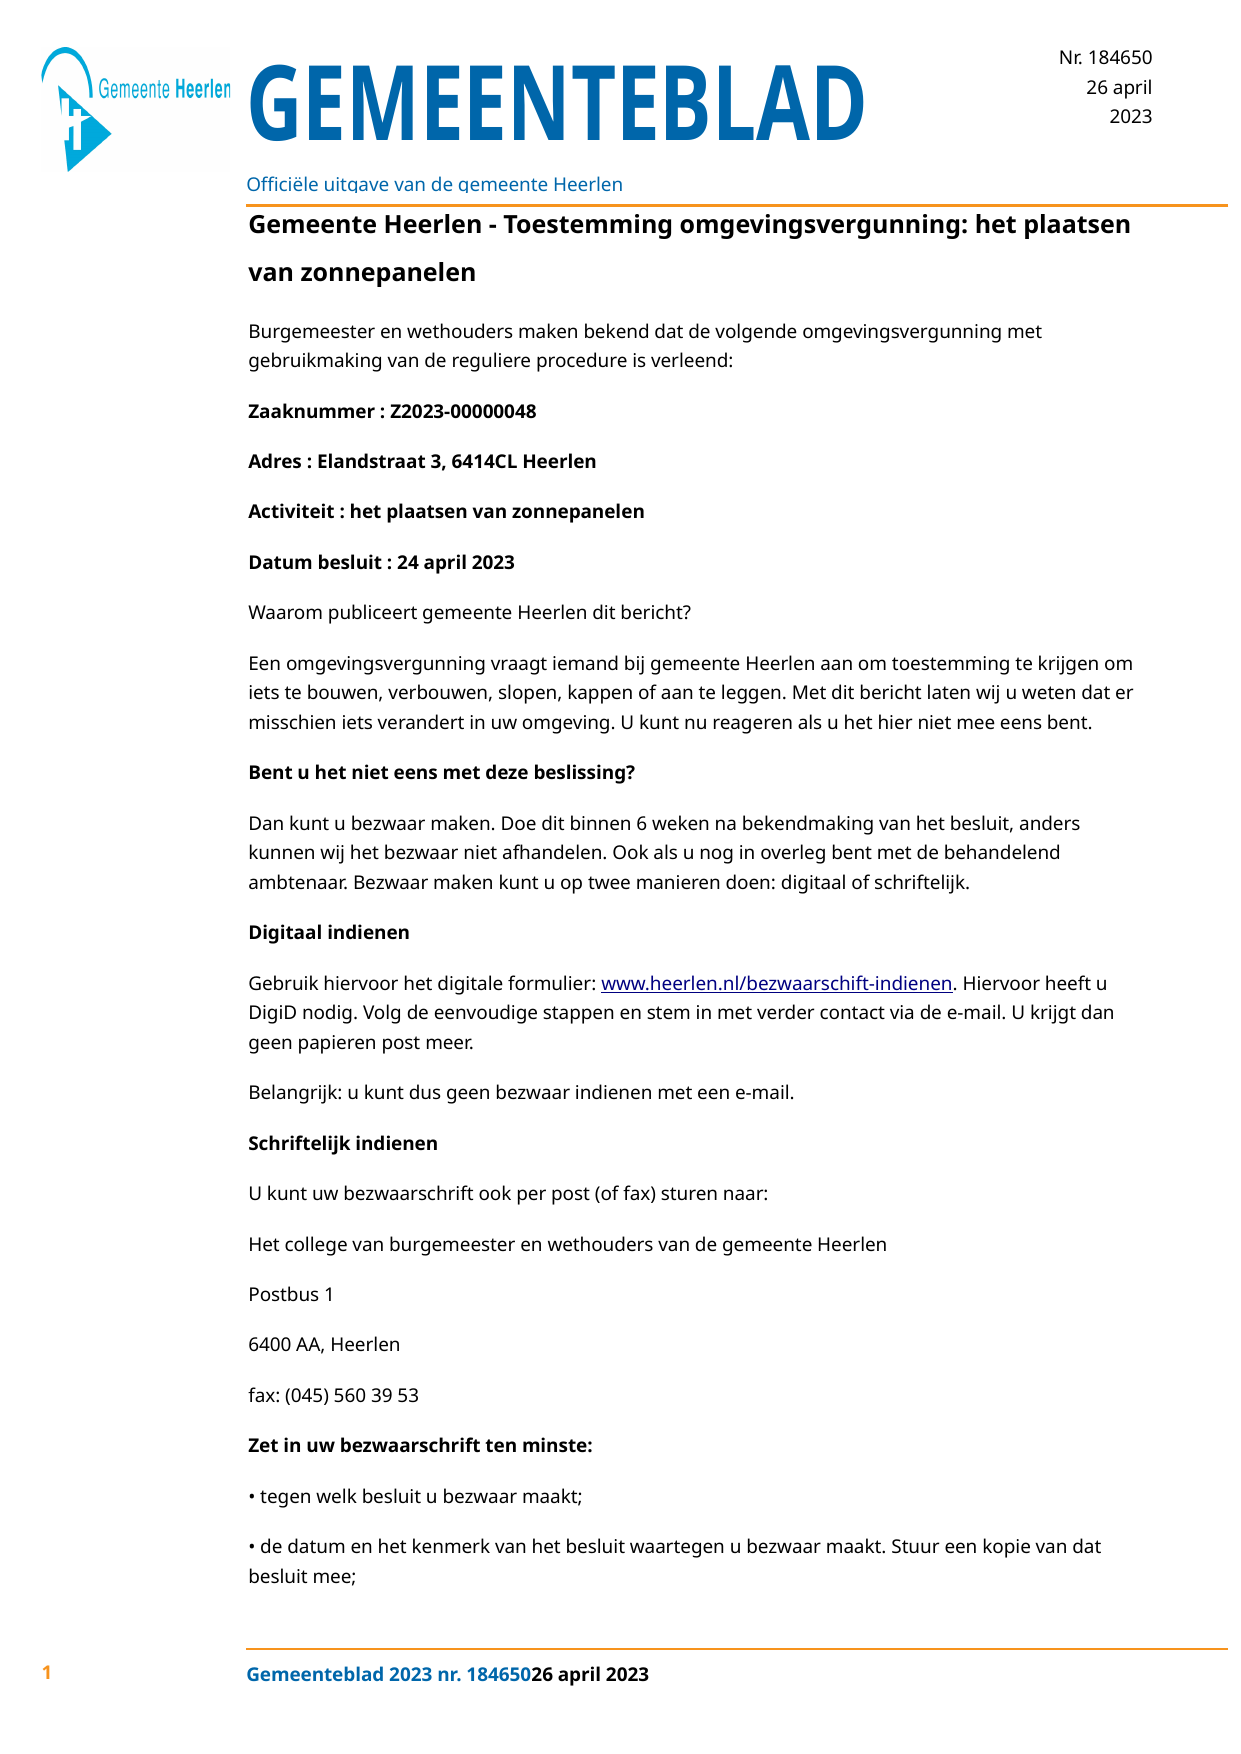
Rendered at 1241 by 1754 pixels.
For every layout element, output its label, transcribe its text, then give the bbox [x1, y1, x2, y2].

text Zaaknummer : Z2023-00000048 [248, 398, 1152, 424]
picture [41, 47, 59, 70]
text Burgemeester en wethouders maken bekend dat de volgende omgevingsvergunning met gebruikmaking van de reguliere procedure is verleend: [248, 318, 1152, 373]
text • de datum en het kenmerk van het besluit waartegen u bezwaar maakt. Stuur een kopie van dat besluit mee; [248, 1533, 1152, 1589]
text Zet in uw bezwaarschrift ten minste: [248, 1432, 1152, 1458]
text Belangrijk: u kunt dus geen bezwaar indienen met een e-mail. [248, 1079, 1152, 1105]
text Gebruik hiervoor het digitale formulier: www.heerlen.nl/bezwaarschift-indienen. Hiervoor heeft u DigiD nodig. Volg de eenvoudige stappen en stem in met verder contact via de e-mail. U krijgt dan geen papieren post meer. [248, 970, 1152, 1055]
text Gemeente Heerlen - Toestemming omgevingsvergunning: het plaatsen van zonnepanelen [248, 207, 1152, 288]
text Digitaal indienen [248, 919, 1152, 945]
text Een omgevingsvergunning vraagt iemand bij gemeente Heerlen aan om toestemming te krijgen om iets te bouwen, verbouwen, slopen, kappen of aan te leggen. Met dit bericht laten wij u weten dat er misschien iets verandert in uw omgeving. U kunt nu reageren als u het hier niet mee eens bent. [248, 650, 1152, 735]
text Datum besluit : 24 april 2023 [248, 549, 1152, 575]
text fax: (045) 560 39 53 [248, 1382, 1152, 1408]
text • tegen welk besluit u bezwaar maakt; [248, 1483, 1152, 1509]
picture [41, 47, 231, 172]
text Activiteit : het plaatsen van zonnepanelen [248, 499, 1152, 524]
text Schriftelijk indienen [248, 1130, 1152, 1156]
text Dan kunt u bezwaar maken. Doe dit binnen 6 weken na bekendmaking van het besluit, anders kunnen wij het bezwaar niet afhandelen. Ook als u nog in overleg bent met de behandelend ambtenaar. Bezwaar maken kunt u op twee manieren doen: digitaal of schriftelijk. [248, 810, 1152, 895]
text Bent u het niet eens met deze beslissing? [248, 759, 1152, 785]
text Het college van burgemeester en wethouders van de gemeente Heerlen [248, 1231, 1152, 1257]
text Adres : Elandstraat 3, 6414CL Heerlen [248, 448, 1152, 474]
text Postbus 1 [248, 1281, 1152, 1307]
text Waarom publiceert gemeente Heerlen dit bericht? [248, 599, 1152, 625]
text 6400 AA, Heerlen [248, 1332, 1152, 1357]
text U kunt uw bezwaarschrift ook per post (of fax) sturen naar: [248, 1180, 1152, 1206]
